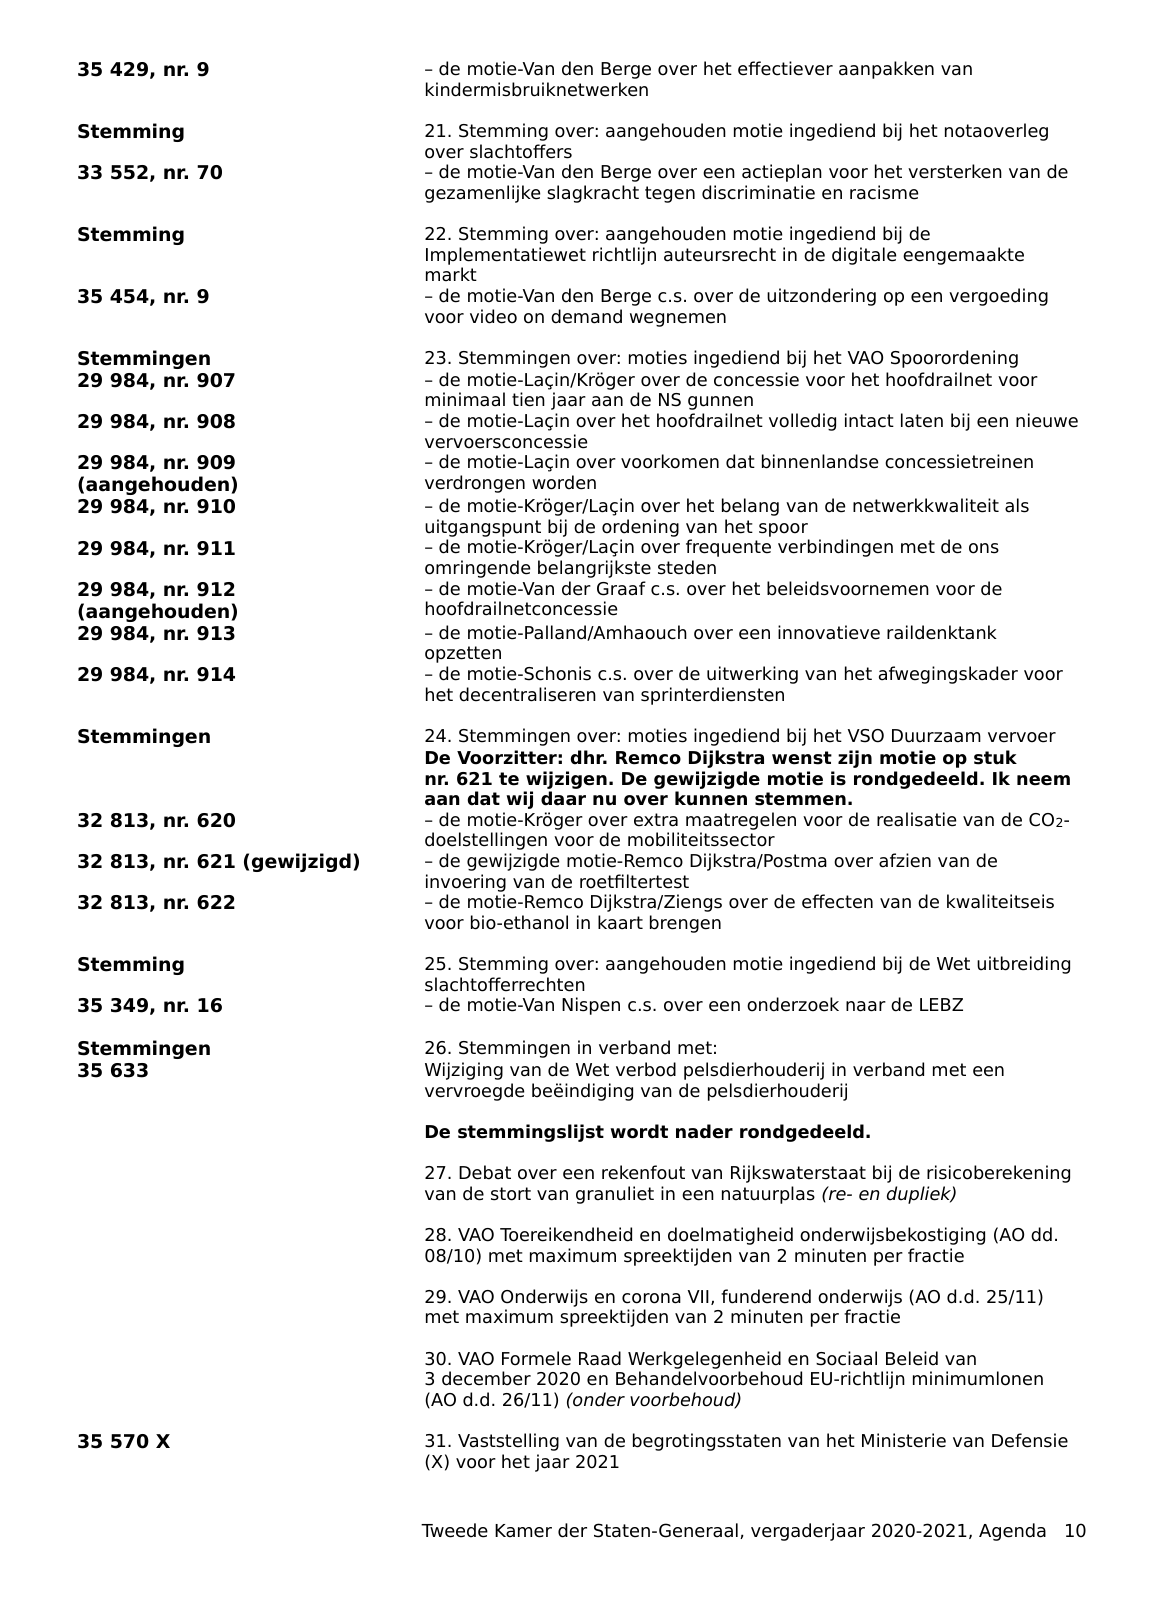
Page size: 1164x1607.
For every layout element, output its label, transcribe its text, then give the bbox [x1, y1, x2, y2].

table_cell [77, 934, 401, 954]
table_cell [401, 1431, 418, 1472]
table_cell [401, 1143, 418, 1163]
table_cell – de motie-Van den Berge over een actieplan voor het versterken van de gezamenlijke slagkracht tegen discriminatie en racisme [418, 162, 1087, 203]
table_cell – de motie-Van Nispen c.s. over een onderzoek naar de LEBZ [418, 995, 1087, 1017]
table_cell [77, 705, 401, 726]
table_cell [401, 748, 418, 810]
table_cell [401, 1225, 418, 1266]
table_cell 32 813, nr. 621 (gewijzigd) [77, 851, 401, 892]
table_cell 29 984, nr. 907 [77, 370, 401, 411]
table_cell 30. VAO Formele Raad Werkgelegenheid en Sociaal Beleid van 3 december 2020 en Behandelvoorbehoud EU-richtlijn minimumlonen (AO d.d. 26/11) (onder voorbehoud) [418, 1349, 1087, 1411]
table_cell De stemmingslijst wordt nader rondgedeeld. [418, 1122, 1087, 1142]
table_cell 29 984, nr. 912 (aangehouden) [77, 579, 401, 623]
table_cell 29 984, nr. 914 [77, 664, 401, 705]
table_cell [401, 892, 418, 933]
table_cell 33 552, nr. 70 [77, 162, 401, 203]
table_cell [401, 995, 418, 1017]
table_cell 35 570 X [77, 1431, 401, 1472]
table_cell [401, 286, 418, 327]
table_cell [418, 204, 1087, 224]
table_cell – de motie-Schonis c.s. over de uitwerking van het afwegingskader voor het decentraliseren van sprinterdiensten [418, 664, 1087, 705]
table_cell [401, 370, 418, 411]
table_cell [77, 1287, 401, 1328]
table_cell Stemmingen [77, 1038, 401, 1060]
table_cell [77, 1411, 401, 1431]
table_cell [401, 100, 418, 121]
table_cell 31. Vaststelling van de begrotingsstaten van het Ministerie van Defensie (X) voor het jaar 2021 [418, 1431, 1087, 1472]
table_cell [401, 579, 418, 623]
table_cell – de motie-Remco Dijkstra/Ziengs over de effecten van de kwaliteitseis voor bio-ethanol in kaart brengen [418, 892, 1087, 933]
table_cell – de motie-Kröger/Laçin over frequente verbindingen met de ons omringende belangrijkste steden [418, 538, 1087, 579]
table_cell 29 984, nr. 908 [77, 411, 401, 452]
table_cell [77, 1225, 401, 1266]
table_cell [77, 1266, 401, 1287]
table_cell 24. Stemmingen over: moties ingediend bij het VSO Duurzaam vervoer [418, 726, 1087, 748]
table_cell [401, 851, 418, 892]
table_cell [77, 1328, 401, 1349]
table_cell [401, 162, 418, 203]
table_cell – de motie-Laçin over het hoofdrailnet volledig intact laten bij een nieuwe vervoersconcessie [418, 411, 1087, 452]
table_cell – de motie-Van den Berge over het effectiever aanpakken van kindermisbruiknetwerken [418, 59, 1087, 100]
table_cell [77, 1349, 401, 1411]
table_cell [418, 1411, 1087, 1431]
table_cell [401, 1101, 418, 1122]
table_cell [401, 954, 418, 995]
table_cell [401, 1163, 418, 1204]
table_cell 25. Stemming over: aangehouden motie ingediend bij de Wet uitbreiding slachtofferrechten [418, 954, 1087, 995]
table_cell [401, 726, 418, 748]
table_cell 29 984, nr. 913 [77, 623, 401, 664]
table_cell [418, 705, 1087, 726]
table_cell 29 984, nr. 909 (aangehouden) [77, 452, 401, 496]
table_cell De Voorzitter: dhr. Remco Dijkstra wenst zijn motie op stuk nr. 621 te wijzigen. De gewijzigde motie is rondgedeeld. Ik neem aan dat wij daar nu over kunnen stemmen. [418, 748, 1087, 810]
table_cell – de motie-Palland/Amhaouch over een innovatieve raildenktank opzetten [418, 623, 1087, 664]
table_cell [77, 1101, 401, 1122]
table_cell [401, 538, 418, 579]
table_cell [401, 1287, 418, 1328]
table_cell [418, 1266, 1087, 1287]
table_cell [77, 748, 401, 810]
table_cell [401, 664, 418, 705]
table_cell [401, 1266, 418, 1287]
table_cell 28. VAO Toereikendheid en doelmatigheid onderwijsbekostiging (AO dd. 08/10) met maximum spreektijden van 2 minuten per fractie [418, 1225, 1087, 1266]
table_cell Stemming [77, 121, 401, 162]
table_cell 27. Debat over een rekenfout van Rijkswaterstaat bij de risicoberekening van de stort van granuliet in een natuurplas (re- en dupliek) [418, 1163, 1087, 1204]
table_cell Stemming [77, 954, 401, 995]
table_cell [418, 1204, 1087, 1225]
table_cell 29 984, nr. 911 [77, 538, 401, 579]
table_cell [401, 224, 418, 286]
table_cell Stemmingen [77, 348, 401, 370]
table_cell [401, 934, 418, 954]
table_cell [77, 1143, 401, 1163]
table_cell 35 349, nr. 16 [77, 995, 401, 1017]
table_cell [401, 121, 418, 162]
table_cell [401, 496, 418, 537]
table_cell [418, 1143, 1087, 1163]
table_cell – de motie-Kröger/Laçin over het belang van de netwerkkwaliteit als uitgangspunt bij de ordening van het spoor [418, 496, 1087, 537]
table_cell [401, 59, 418, 100]
table_cell [77, 1163, 401, 1204]
table_cell [401, 1122, 418, 1142]
table_cell 35 633 [77, 1060, 401, 1101]
table_cell [418, 1101, 1087, 1122]
table_cell [401, 1349, 418, 1411]
table_cell – de motie-Van den Berge c.s. over de uitzondering op een vergoeding voor video on demand wegnemen [418, 286, 1087, 327]
table_cell [418, 327, 1087, 348]
table_cell [77, 1017, 401, 1038]
table_cell [418, 100, 1087, 121]
table_cell [401, 452, 418, 496]
table_cell [401, 1411, 418, 1431]
table_cell [77, 1122, 401, 1142]
table_cell 32 813, nr. 620 [77, 810, 401, 851]
table_cell [401, 411, 418, 452]
table_cell [401, 1328, 418, 1349]
table_cell – de motie-Kröger over extra maatregelen voor de realisatie van de CO2-doelstellingen voor de mobiliteitssector [418, 810, 1087, 851]
table_cell [401, 1017, 418, 1038]
table_cell [401, 327, 418, 348]
table_cell 23. Stemmingen over: moties ingediend bij het VAO Spoorordening [418, 348, 1087, 370]
table_cell [401, 1204, 418, 1225]
table_cell – de motie-Van der Graaf c.s. over het beleidsvoornemen voor de hoofdrailnetconcessie [418, 579, 1087, 623]
table_cell [77, 327, 401, 348]
table_cell – de gewijzigde motie-Remco Dijkstra/Postma over afzien van de invoering van de roetfiltertest [418, 851, 1087, 892]
table_cell [401, 204, 418, 224]
table_cell [418, 1328, 1087, 1349]
table_cell [77, 204, 401, 224]
table_cell [401, 810, 418, 851]
table_cell – de motie-Laçin/Kröger over de concessie voor het hoofdrailnet voor minimaal tien jaar aan de NS gunnen [418, 370, 1087, 411]
table_cell 32 813, nr. 622 [77, 892, 401, 933]
table_cell 29. VAO Onderwijs en corona VII, funderend onderwijs (AO d.d. 25/11) met maximum spreektijden van 2 minuten per fractie [418, 1287, 1087, 1328]
table_cell [401, 348, 418, 370]
table_cell Wijziging van de Wet verbod pelsdierhouderij in verband met een vervroegde beëindiging van de pelsdierhouderij [418, 1060, 1087, 1101]
table_cell [418, 1017, 1087, 1038]
table_cell 26. Stemmingen in verband met: [418, 1038, 1087, 1060]
table_cell – de motie-Laçin over voorkomen dat binnenlandse concessietreinen verdrongen worden [418, 452, 1087, 496]
table_cell [401, 1060, 418, 1101]
table_cell 35 429, nr. 9 [77, 59, 401, 100]
table_cell Stemmingen [77, 726, 401, 748]
table_cell 21. Stemming over: aangehouden motie ingediend bij het notaoverleg over slachtoffers [418, 121, 1087, 162]
table_cell [401, 705, 418, 726]
table_cell [401, 623, 418, 664]
table_cell [401, 1038, 418, 1060]
table_cell Stemming [77, 224, 401, 286]
table_cell [77, 1204, 401, 1225]
table_cell 22. Stemming over: aangehouden motie ingediend bij de Implementatiewet richtlijn auteursrecht in de digitale eengemaakte markt [418, 224, 1087, 286]
table_cell [418, 934, 1087, 954]
table_cell 35 454, nr. 9 [77, 286, 401, 327]
table_cell [77, 100, 401, 121]
table_cell 29 984, nr. 910 [77, 496, 401, 537]
